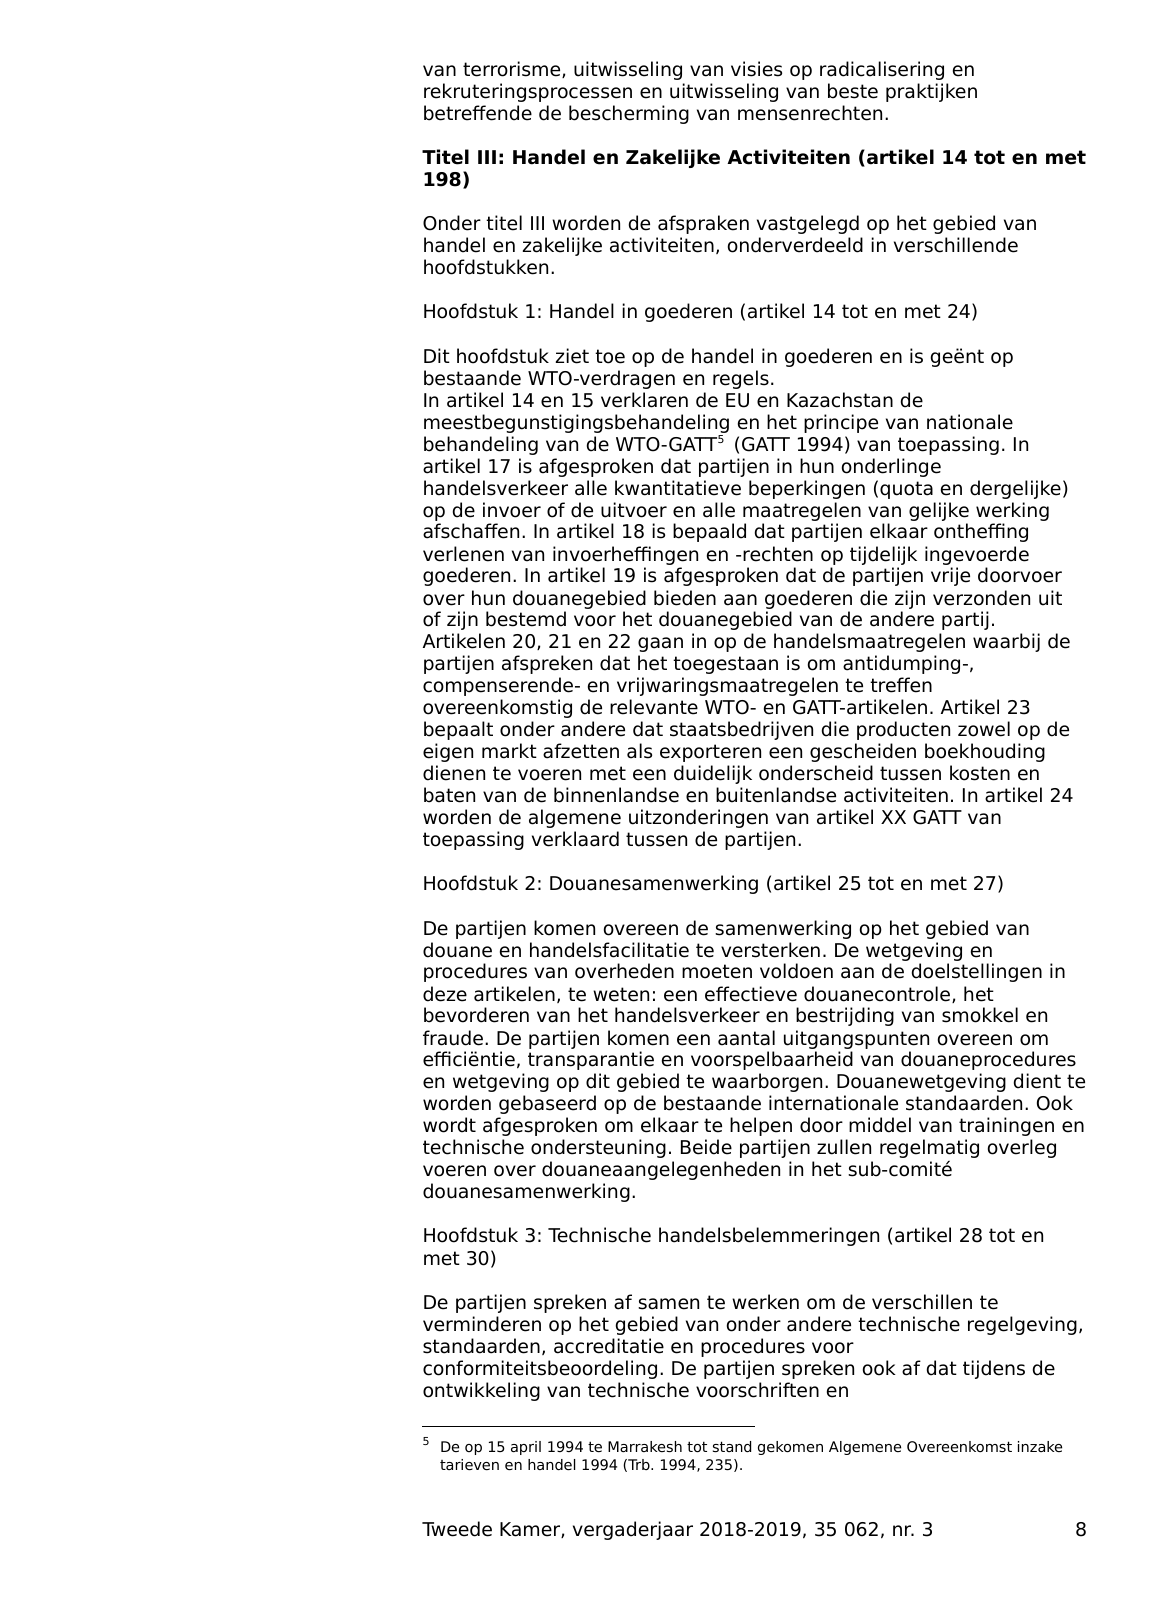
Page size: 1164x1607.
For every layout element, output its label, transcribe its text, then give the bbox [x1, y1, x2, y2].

text In artikel 14 en 15 verklaren de EU en Kazachstan de meestbegunstigingsbehandeling en het principe van nationale behandeling van de WTO-GATT (GATT 1994) van toepassing. In artikel 17 is afgesproken dat partijen in hun onderlinge handelsverkeer alle kwantitatieve beperkingen (quota en dergelijke) op de invoer of de uitvoer en alle maatregelen van gelijke werking afschaffen. In artikel 18 is bepaald dat partijen elkaar ontheffing verlenen van invoerheffingen en -rechten op tijdelijk ingevoerde goederen. In artikel 19 is afgesproken dat de partijen vrije doorvoer over hun douanegebied bieden aan goederen die zijn verzonden uit of zijn bestemd voor het douanegebied van de andere partij. [422, 389, 1087, 631]
subtitle Hoofdstuk 2: Douanesamenwerking (artikel 25 tot en met 27) [422, 873, 1087, 895]
text De op 15 april 1994 te Marrakesh tot stand gekomen Algemene Overeenkomst inzake tarieven en handel 1994 (Trb. 1994, 235). [422, 1435, 1087, 1474]
text De partijen spreken af samen te werken om de verschillen te verminderen op het gebied van onder andere technische regelgeving, standaarden, accreditatie en procedures voor conformiteitsbeoordeling. De partijen spreken ook af dat tijdens de ontwikkeling van technische voorschriften en [422, 1292, 1087, 1401]
subtitle Titel III: Handel en Zakelijke Activiteiten (artikel 14 tot en met 198) [422, 147, 1087, 191]
subtitle Hoofdstuk 3: Technische handelsbelemmeringen (artikel 28 tot en met 30) [422, 1225, 1087, 1269]
text Artikelen 20, 21 en 22 gaan in op de handelsmaatregelen waarbij de partijen afspreken dat het toegestaan is om antidumping-, compenserende- en vrijwaringsmaatregelen te treffen overeenkomstig de relevante WTO- en GATT-artikelen. Artikel 23 bepaalt onder andere dat staatsbedrijven die producten zowel op de eigen markt afzetten als exporteren een gescheiden boekhouding dienen te voeren met een duidelijk onderscheid tussen kosten en baten van de binnenlandse en buitenlandse activiteiten. In artikel 24 worden de algemene uitzonderingen van artikel XX GATT van toepassing verklaard tussen de partijen. [422, 631, 1087, 851]
text De partijen komen overeen de samenwerking op het gebied van douane en handelsfacilitatie te versterken. De wetgeving en procedures van overheden moeten voldoen aan de doelstellingen in deze artikelen, te weten: een effectieve douanecontrole, het bevorderen van het handelsverkeer en bestrijding van smokkel en fraude. De partijen komen een aantal uitgangspunten overeen om efficiëntie, transparantie en voorspelbaarheid van douaneprocedures en wetgeving op dit gebied te waarborgen. Douanewetgeving dient te worden gebaseerd op de bestaande internationale standaarden. Ook wordt afgesproken om elkaar te helpen door middel van trainingen en technische ondersteuning. Beide partijen zullen regelmatig overleg voeren over douaneaangelegenheden in het sub-comité douanesamenwerking. [422, 917, 1087, 1203]
text Onder titel III worden de afspraken vastgelegd op het gebied van handel en zakelijke activiteiten, onderverdeeld in verschillende hoofdstukken. [422, 213, 1087, 279]
text Dit hoofdstuk ziet toe op de handel in goederen en is geënt op bestaande WTO-verdragen en regels. [422, 346, 1087, 389]
subtitle Hoofdstuk 1: Handel in goederen (artikel 14 tot en met 24) [422, 301, 1087, 323]
text van terrorisme, uitwisseling van visies op radicalisering en rekruteringsprocessen en uitwisseling van beste praktijken betreffende de bescherming van mensenrechten. [422, 59, 1087, 125]
